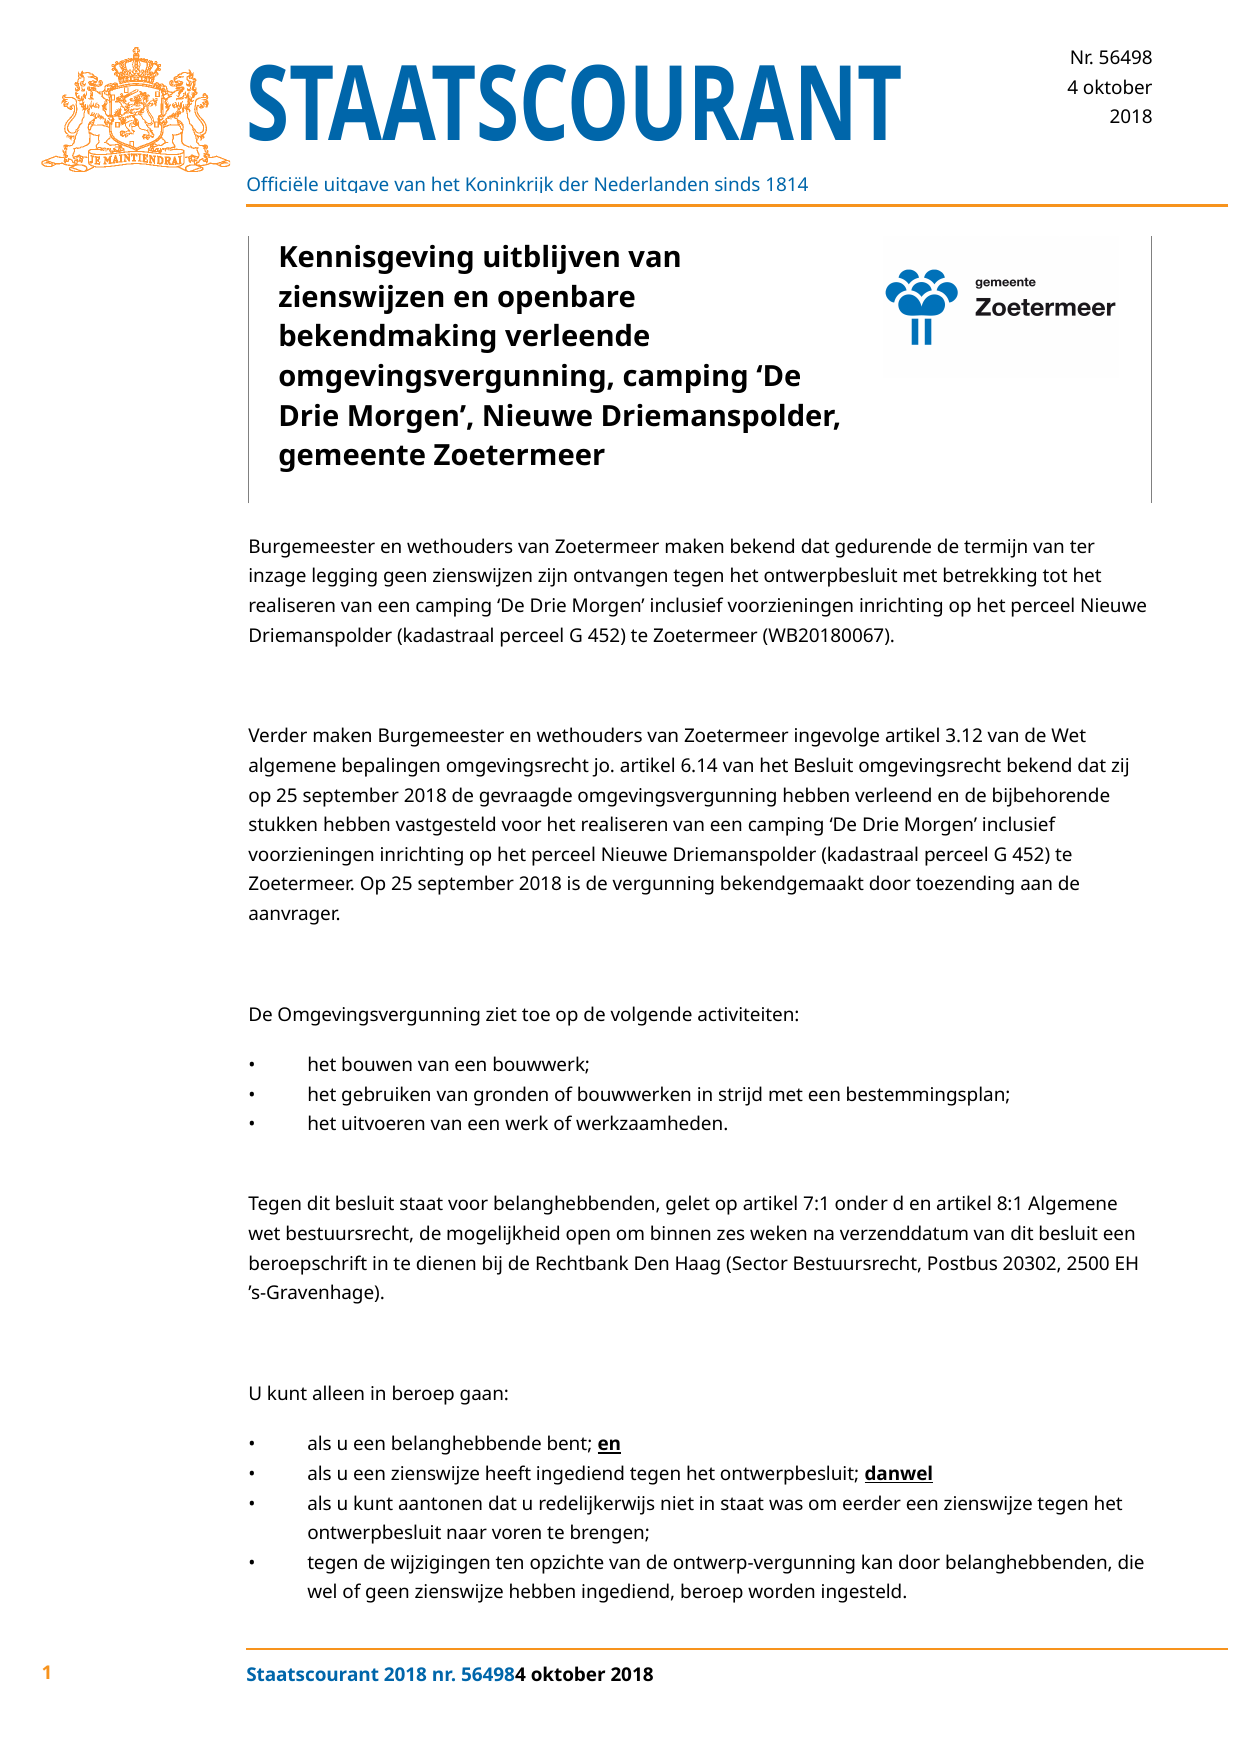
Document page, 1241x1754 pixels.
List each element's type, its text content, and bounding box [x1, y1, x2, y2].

text U kunt alleen in beroep gaan: [248, 1380, 1152, 1406]
text De Omgevingsvergunning ziet toe op de volgende activiteiten: [248, 1001, 1152, 1027]
picture [41, 47, 231, 172]
list als u kunt aantonen dat u redelijkerwijs niet in staat was om eerder een zienswijze tegen het ontwerpbesluit naar voren te brengen; [248, 1490, 1152, 1545]
table_header Kennisgeving uitblijven van zienswijzen en openbare bekendmaking verleende omgevingsvergunning, camping ‘De Drie Morgen’, Nieuwe Driemanspolder, gemeente Zoetermeer [249, 236, 850, 503]
picture [882, 236, 1119, 378]
list het uitvoeren van een werk of werkzaamheden. [248, 1111, 1152, 1136]
list als u een belanghebbende bent; en [248, 1431, 1152, 1456]
text Verder maken Burgemeester en wethouders van Zoetermeer ingevolge artikel 3.12 van de Wet algemene bepalingen omgevingsrecht jo. artikel 6.14 van het Besluit omgevingsrecht bekend dat zij op 25 september 2018 de gevraagde omgevingsvergunning hebben verleend en de bijbehorende stukken hebben vastgesteld voor het realiseren van een camping ‘De Drie Morgen’ inclusief voorzieningen inrichting op het perceel Nieuwe Driemanspolder (kadastraal perceel G 452) te Zoetermeer. Op 25 september 2018 is de vergunning bekendgemaakt door toezending aan de aanvrager. [248, 723, 1152, 926]
list het bouwen van een bouwwerk; [248, 1051, 1152, 1077]
list als u een zienswijze heeft ingediend tegen het ontwerpbesluit; danwel [248, 1460, 1152, 1486]
text Burgemeester en wethouders van Zoetermeer maken bekend dat gedurende de termijn van ter inzage legging geen zienswijzen zijn ontvangen tegen het ontwerpbesluit met betrekking tot het realiseren van een camping ‘De Drie Morgen’ inclusief voorzieningen inrichting op het perceel Nieuwe Driemanspolder (kadastraal perceel G 452) te Zoetermeer (WB20180067). [248, 533, 1152, 647]
text Tegen dit besluit staat voor belanghebbenden, gelet op artikel 7:1 onder d en artikel 8:1 Algemene wet bestuursrecht, de mogelijkheid open om binnen zes weken na verzenddatum van dit besluit een beroepschrift in te dienen bij de Rechtbank Den Haag (Sector Bestuursrecht, Postbus 20302, 2500 EH ’s-Gravenhage). [248, 1191, 1152, 1305]
list het gebruiken van gronden of bouwwerken in strijd met een bestemmingsplan; [248, 1081, 1152, 1107]
list tegen de wijzigingen ten opzichte van de ontwerp-vergunning kan door belanghebbenden, die wel of geen zienswijze hebben ingediend, beroep worden ingesteld. [248, 1549, 1152, 1604]
table_header [850, 236, 1151, 503]
